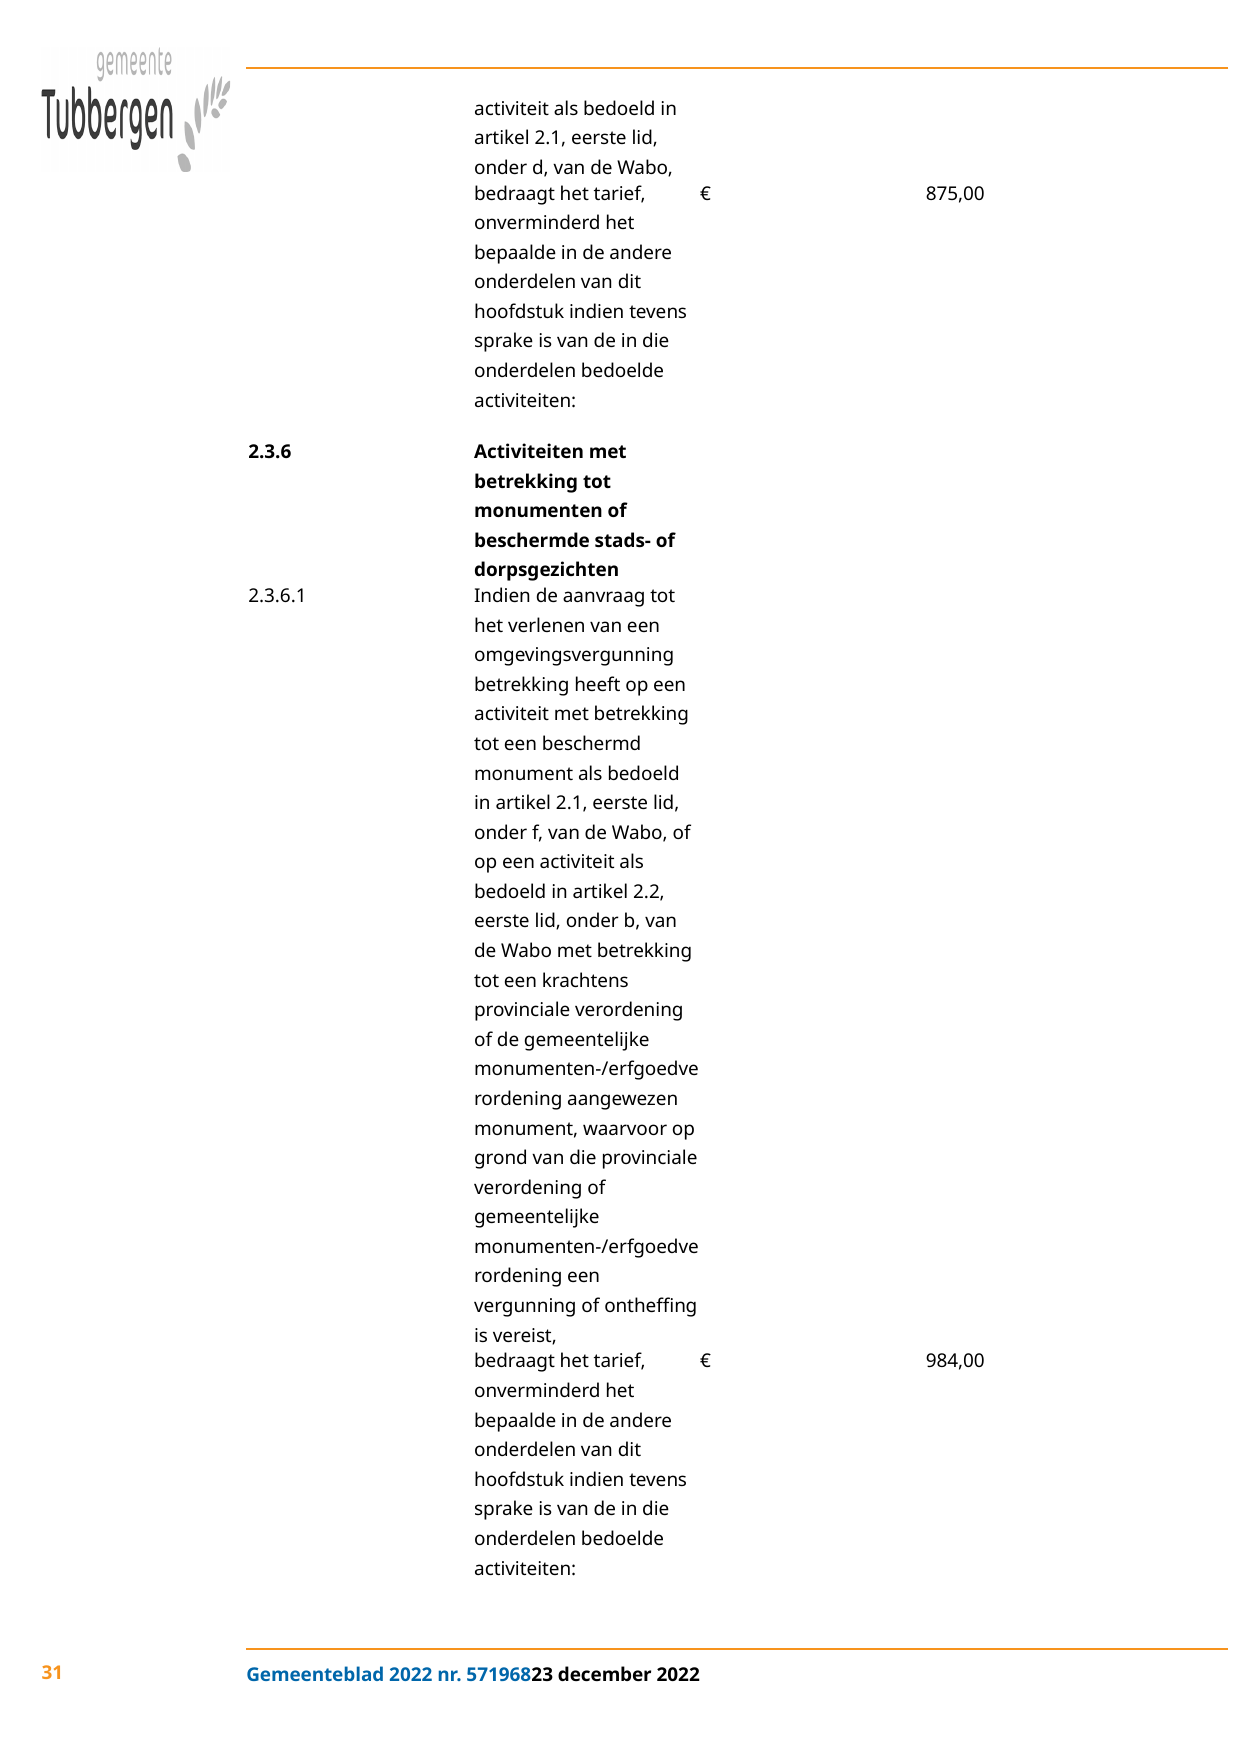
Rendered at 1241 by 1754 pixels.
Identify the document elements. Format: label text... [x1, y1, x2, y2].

table_cell Indien de aanvraag tot het verlenen van een omgevingsvergunning betrekking heeft op een activiteit met betrekking tot een beschermd monument als bedoeld in artikel 2.1, eerste lid, onder f, van de Wabo, of op een activiteit als bedoeld in artikel 2.2, eerste lid, onder b, van de Wabo met betrekking tot een krachtens provinciale verordening of de gemeentelijke monumenten-/erfgoedverordening aangewezen monument, waarvoor op grond van die provinciale verordening of gemeentelijke monumenten-/erfgoedverordening een vergunning of ontheffing is vereist, [474, 582, 700, 1348]
table_cell 875,00 [926, 180, 1152, 412]
picture [41, 47, 231, 172]
table_cell [700, 582, 926, 1348]
table_cell [926, 582, 1152, 1348]
table_cell [926, 438, 1152, 582]
table_cell bedraagt het tarief, onverminderd het bepaalde in de andere onderdelen van dit hoofdstuk indien tevens sprake is van de in die onderdelen bedoelde activiteiten: [474, 180, 700, 412]
table_cell 2.3.6 [248, 438, 474, 582]
table_cell bedraagt het tarief, onverminderd het bepaalde in de andere onderdelen van dit hoofdstuk indien tevens sprake is van de in die onderdelen bedoelde activiteiten: [474, 1348, 700, 1580]
table_cell 2.3.6.1 [248, 582, 474, 1348]
table_cell 984,00 [926, 1348, 1152, 1580]
table_cell [248, 1580, 474, 1606]
table_cell [700, 1580, 926, 1606]
table_cell Activiteiten met betrekking tot monumenten of beschermde stads- of dorpsgezichten [474, 438, 700, 582]
table_cell [248, 95, 474, 180]
table_cell [926, 95, 1152, 180]
table_cell [474, 1580, 700, 1606]
table_cell [700, 95, 926, 180]
table_cell [700, 413, 926, 438]
table_cell [248, 180, 474, 412]
table_cell [926, 1580, 1152, 1606]
table_cell [926, 413, 1152, 438]
table_cell [474, 413, 700, 438]
table_cell [248, 1348, 474, 1580]
table_cell activiteit als bedoeld in artikel 2.1, eerste lid, onder d, van de Wabo, [474, 95, 700, 180]
table_cell € [700, 180, 926, 412]
table_cell [248, 413, 474, 438]
table_cell [700, 438, 926, 582]
table_cell € [700, 1348, 926, 1580]
